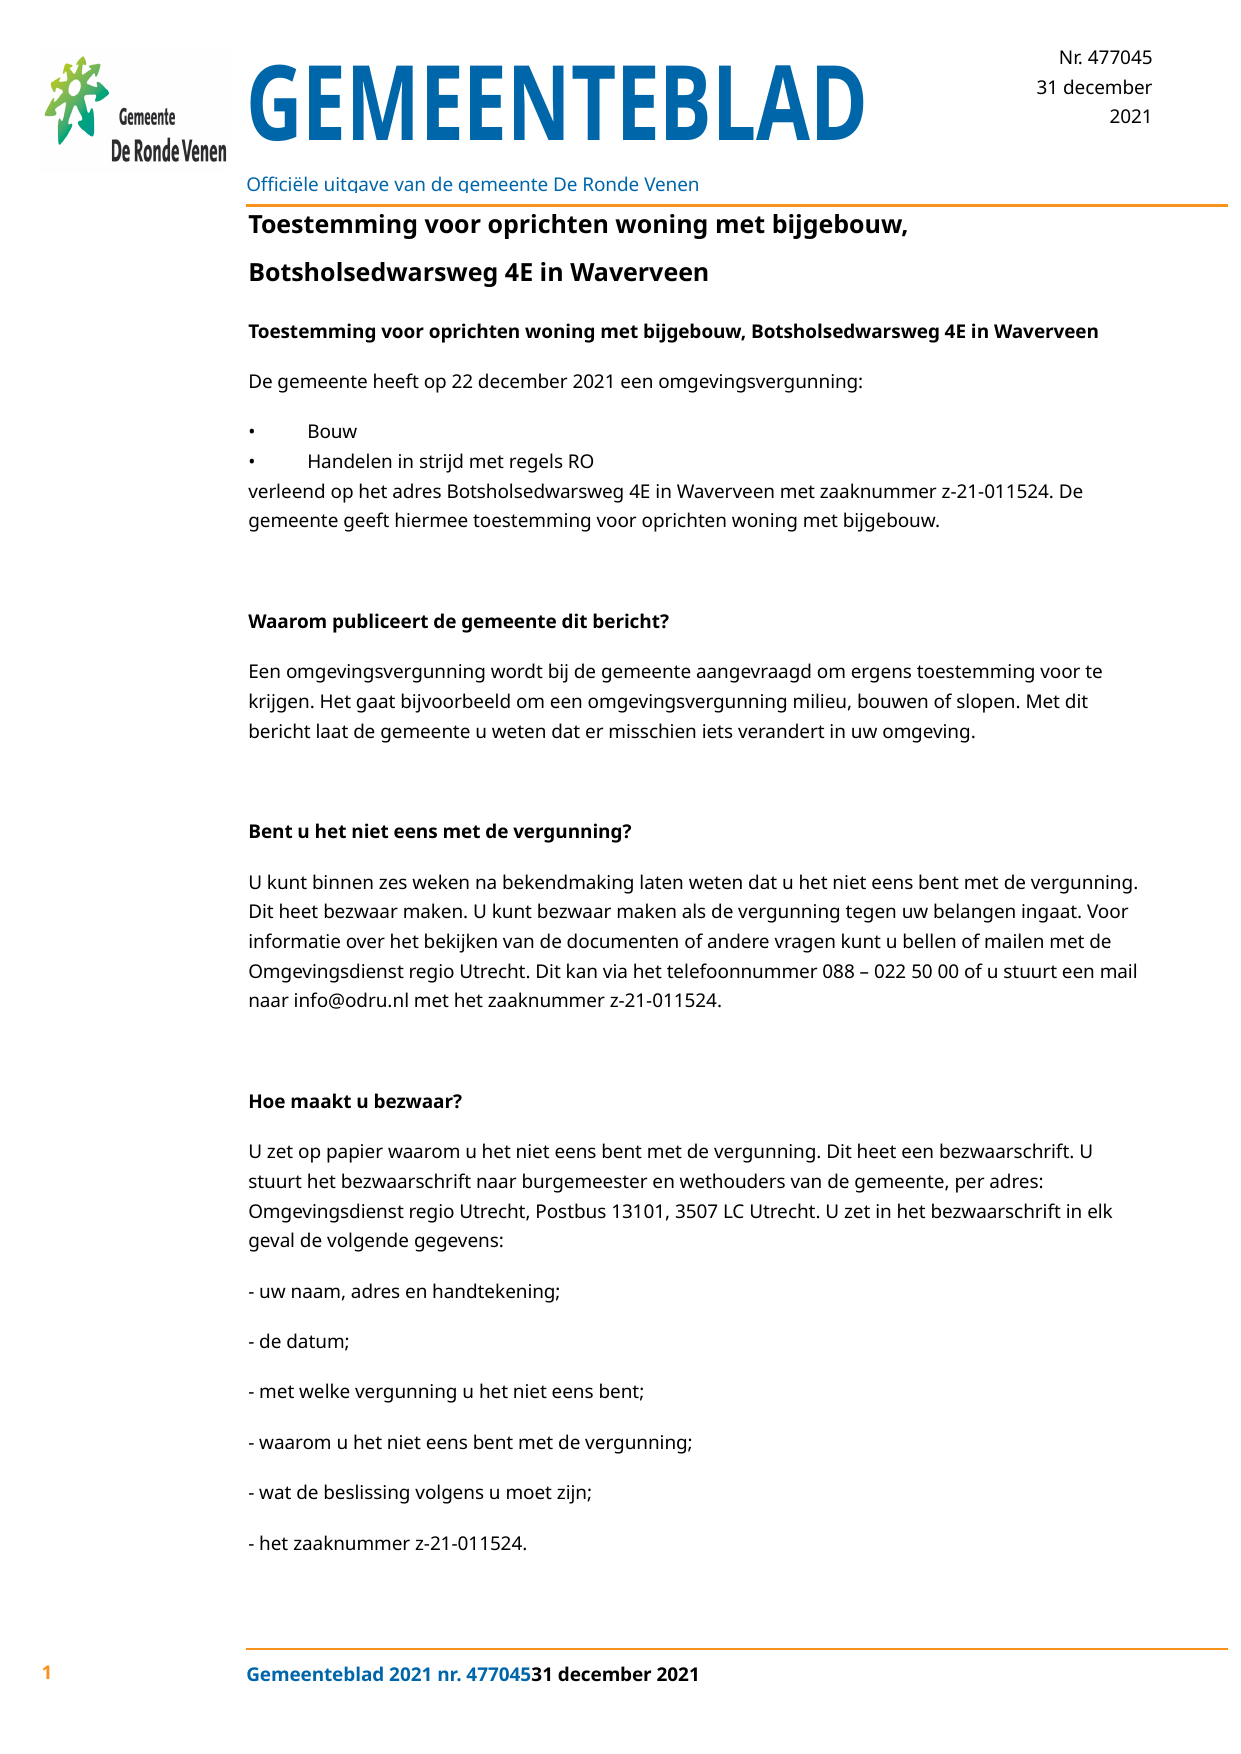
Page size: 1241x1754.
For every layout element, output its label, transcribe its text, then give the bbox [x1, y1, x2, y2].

list Handelen in strijd met regels RO [248, 448, 1152, 474]
text Hoe maakt u bezwaar? [248, 1088, 1152, 1114]
text - het zaaknummer z-21-011524. [248, 1530, 1152, 1556]
text Waarom publiceert de gemeente dit bericht? [248, 608, 1152, 634]
list Bouw [248, 419, 1152, 444]
text Bent u het niet eens met de vergunning? [248, 819, 1152, 844]
text U kunt binnen zes weken na bekendmaking laten weten dat u het niet eens bent met de vergunning. Dit heet bezwaar maken. U kunt bezwaar maken als de vergunning tegen uw belangen ingaat. Voor informatie over het bekijken van de documenten of andere vragen kunt u bellen of mailen met de Omgevingsdienst regio Utrecht. Dit kan via het telefoonnummer 088 – 022 50 00 of u stuurt een mail naar info@odru.nl met het zaaknummer z-21-011524. [248, 869, 1152, 1013]
text - wat de beslissing volgens u moet zijn; [248, 1479, 1152, 1505]
text De gemeente heeft op 22 december 2021 een omgevingsvergunning: [248, 368, 1152, 394]
text Een omgevingsvergunning wordt bij de gemeente aangevraagd om ergens toestemming voor te krijgen. Het gaat bijvoorbeeld om een omgevingsvergunning milieu, bouwen of slopen. Met dit bericht laat de gemeente u weten dat er misschien iets verandert in uw omgeving. [248, 659, 1152, 744]
text - met welke vergunning u het niet eens bent; [248, 1379, 1152, 1404]
text verleend op het adres Botsholsedwarsweg 4E in Waverveen met zaaknummer z-21-011524. De gemeente geeft hiermee toestemming voor oprichten woning met bijgebouw. [248, 478, 1152, 533]
text U zet op papier waarom u het niet eens bent met de vergunning. Dit heet een bezwaarschrift. U stuurt het bezwaarschrift naar burgemeester en wethouders van de gemeente, per adres: Omgevingsdienst regio Utrecht, Postbus 13101, 3507 LC Utrecht. U zet in het bezwaarschrift in elk geval de volgende gegevens: [248, 1139, 1152, 1253]
text Toestemming voor oprichten woning met bijgebouw, Botsholsedwarsweg 4E in Waverveen [248, 207, 1152, 288]
text - waarom u het niet eens bent met de vergunning; [248, 1429, 1152, 1455]
picture [41, 47, 231, 172]
text Toestemming voor oprichten woning met bijgebouw, Botsholsedwarsweg 4E in Waverveen [248, 318, 1152, 344]
text - de datum; [248, 1328, 1152, 1354]
text - uw naam, adres en handtekening; [248, 1278, 1152, 1304]
